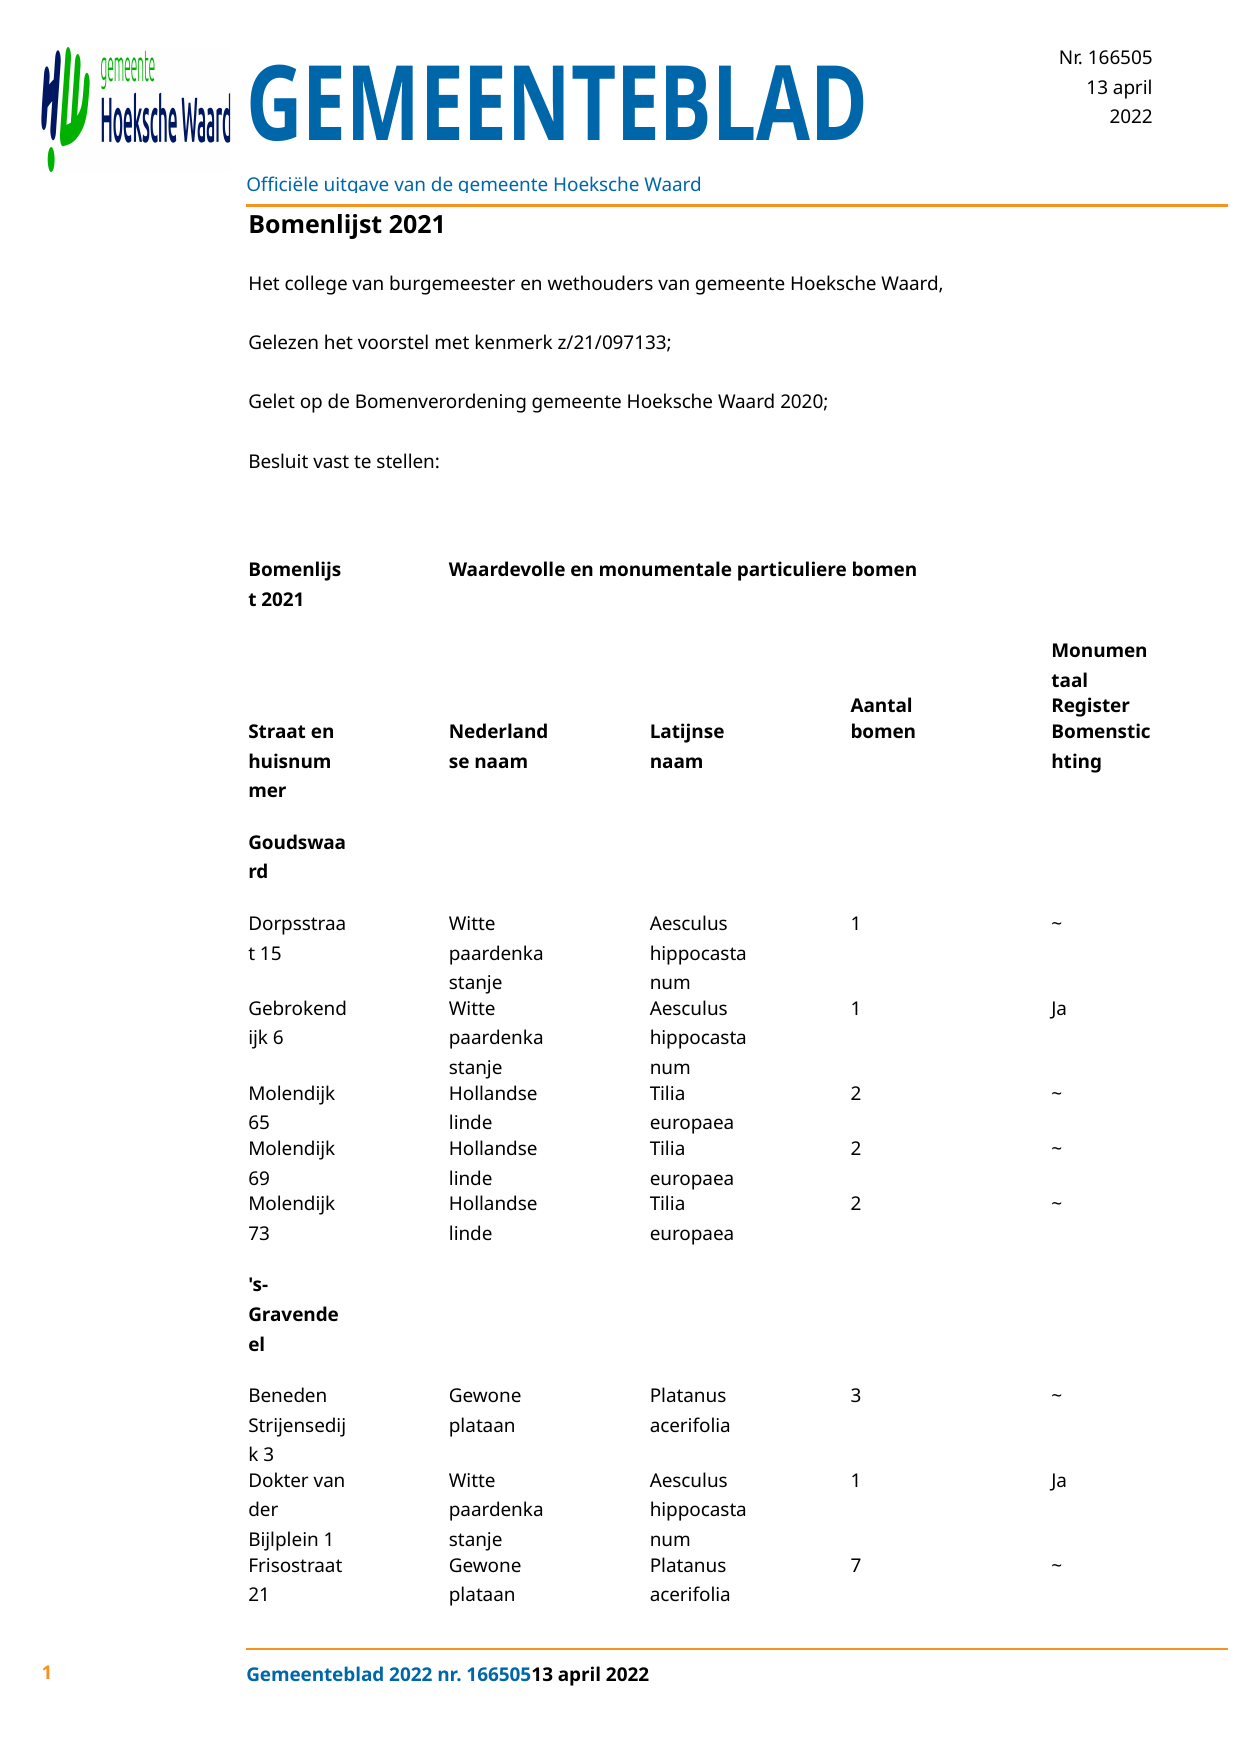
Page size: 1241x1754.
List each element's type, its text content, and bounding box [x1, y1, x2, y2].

table_cell [348, 1135, 449, 1191]
table_cell [248, 612, 348, 637]
table_cell [1051, 884, 1152, 910]
table_cell [951, 1356, 1051, 1382]
table_cell [1051, 829, 1152, 884]
table_cell [549, 1467, 649, 1552]
table_cell [951, 1135, 1051, 1191]
table_cell Hollandse linde [449, 1135, 549, 1191]
table_cell [750, 995, 850, 1080]
table_cell [549, 1080, 649, 1135]
table_cell [850, 1272, 951, 1356]
table_cell Monumentaal [1051, 638, 1152, 693]
table_cell [1051, 612, 1152, 637]
table_cell Hollandse linde [449, 1191, 549, 1246]
table_cell Dokter van der Bijlplein 1 [248, 1467, 348, 1552]
table_cell [449, 884, 549, 910]
table_cell 1 [850, 910, 951, 995]
table_cell [549, 719, 649, 803]
table_cell [951, 884, 1051, 910]
table_cell Goudswaard [248, 829, 348, 884]
table_cell [449, 829, 549, 884]
table_cell [348, 693, 449, 718]
table_cell [750, 1135, 850, 1191]
text Gelezen het voorstel met kenmerk z/21/097133; [248, 329, 1152, 355]
table_cell [348, 1272, 449, 1356]
table_cell [549, 612, 649, 637]
table_cell [449, 1356, 549, 1382]
table_cell Gewone plataan [449, 1382, 549, 1467]
table_cell Molendijk 73 [248, 1191, 348, 1246]
table_cell [951, 1191, 1051, 1246]
table_cell [750, 693, 850, 718]
table_cell [549, 1272, 649, 1356]
table_cell [951, 719, 1051, 803]
table_cell [549, 803, 649, 829]
table_cell 7 [850, 1552, 951, 1607]
table_cell 2 [850, 1135, 951, 1191]
table_cell Witte paardenkastanje [449, 995, 549, 1080]
table_cell [951, 803, 1051, 829]
table_cell Aantal [850, 693, 951, 718]
table_cell [750, 1191, 850, 1246]
table_cell Ja [1051, 1467, 1152, 1552]
table_cell [750, 910, 850, 995]
table_cell Molendijk 65 [248, 1080, 348, 1135]
text Bomenlijst 2021 [248, 207, 1152, 241]
table_cell 2 [850, 1080, 951, 1135]
table_cell [248, 638, 348, 693]
table_cell [650, 829, 750, 884]
text Gelet op de Bomenverordening gemeente Hoeksche Waard 2020; [248, 389, 1152, 414]
table_cell [951, 910, 1051, 995]
table_cell [1051, 1356, 1152, 1382]
table_cell [549, 829, 649, 884]
table_cell Ja [1051, 995, 1152, 1080]
table_cell [248, 1246, 348, 1272]
table_cell ~ [1051, 1080, 1152, 1135]
table_cell [951, 1246, 1051, 1272]
table_cell Platanus acerifolia [650, 1382, 750, 1467]
table_cell [348, 1552, 449, 1607]
table_cell [449, 612, 549, 637]
table_cell [750, 1080, 850, 1135]
table_cell [750, 1382, 850, 1467]
table_cell [650, 1356, 750, 1382]
table_cell [750, 1272, 850, 1356]
table_cell [348, 884, 449, 910]
table_cell Register [1051, 693, 1152, 718]
table_cell 1 [850, 1467, 951, 1552]
table_cell ~ [1051, 1552, 1152, 1607]
table_cell Dorpsstraat 15 [248, 910, 348, 995]
table_cell [348, 803, 449, 829]
table_cell bomen [850, 719, 951, 803]
table_cell Beneden Strijensedijk 3 [248, 1382, 348, 1467]
table_cell [348, 612, 449, 637]
table_cell [449, 693, 549, 718]
table_cell [248, 693, 348, 718]
table_cell [348, 638, 449, 693]
table_cell [1051, 1272, 1152, 1356]
table_header Bomenlijst 2021 [248, 556, 348, 612]
table_cell [348, 1246, 449, 1272]
table_cell [650, 1246, 750, 1272]
table_cell [650, 884, 750, 910]
table_cell [951, 638, 1051, 693]
table_cell [549, 1552, 649, 1607]
table_cell [248, 1356, 348, 1382]
table_cell Aesculus hippocastanum [650, 995, 750, 1080]
table_cell [850, 1356, 951, 1382]
table_cell [1051, 1246, 1152, 1272]
table_cell [549, 1382, 649, 1467]
table_cell [1051, 803, 1152, 829]
table_cell 1 [850, 995, 951, 1080]
text Het college van burgemeester en wethouders van gemeente Hoeksche Waard, [248, 270, 1152, 296]
table_cell [850, 884, 951, 910]
table_cell [348, 995, 449, 1080]
table_cell [549, 1135, 649, 1191]
table_cell [750, 719, 850, 803]
table_cell [348, 1382, 449, 1467]
table_cell [650, 638, 750, 693]
table_cell Aesculus hippocastanum [650, 910, 750, 995]
table_cell Witte paardenkastanje [449, 910, 549, 995]
table_cell [850, 803, 951, 829]
table_cell [449, 1272, 549, 1356]
table_cell [850, 638, 951, 693]
table_cell [750, 1356, 850, 1382]
table_cell [549, 638, 649, 693]
table_cell [449, 803, 549, 829]
table_cell [650, 693, 750, 718]
table_cell [549, 693, 649, 718]
table_cell [850, 1246, 951, 1272]
table_cell [951, 1467, 1051, 1552]
table_cell [750, 803, 850, 829]
table_cell Tilia europaea [650, 1191, 750, 1246]
table_cell Gewone plataan [449, 1552, 549, 1607]
table_header Waardevolle en monumentale particuliere bomen [449, 556, 1152, 612]
table_cell ~ [1051, 1135, 1152, 1191]
table_cell [951, 693, 1051, 718]
table_cell Platanus acerifolia [650, 1552, 750, 1607]
table_cell [850, 829, 951, 884]
table_cell 's-Gravendeel [248, 1272, 348, 1356]
table_cell [750, 612, 850, 637]
text Besluit vast te stellen: [248, 448, 1152, 473]
table_cell [348, 1191, 449, 1246]
table_cell [348, 1467, 449, 1552]
table_cell [549, 1246, 649, 1272]
table_cell [549, 1356, 649, 1382]
table_cell ~ [1051, 910, 1152, 995]
table_cell [750, 884, 850, 910]
table_cell [549, 910, 649, 995]
table_cell [449, 1246, 549, 1272]
table_cell [951, 995, 1051, 1080]
table_cell [850, 612, 951, 637]
table_cell Aesculus hippocastanum [650, 1467, 750, 1552]
table_cell [750, 638, 850, 693]
table_cell [549, 995, 649, 1080]
table_cell ~ [1051, 1191, 1152, 1246]
table_cell [650, 803, 750, 829]
table_cell [951, 612, 1051, 637]
table_cell Latijnse naam [650, 719, 750, 803]
table_cell Hollandse linde [449, 1080, 549, 1135]
table_cell Tilia europaea [650, 1080, 750, 1135]
table_cell [951, 1382, 1051, 1467]
table_cell [348, 1080, 449, 1135]
table_cell [248, 884, 348, 910]
table_cell Molendijk 69 [248, 1135, 348, 1191]
table_cell Gebrokendijk 6 [248, 995, 348, 1080]
table_cell [951, 1080, 1051, 1135]
table_header [348, 556, 449, 612]
table_cell [248, 803, 348, 829]
table_cell [549, 1191, 649, 1246]
table_cell 3 [850, 1382, 951, 1467]
table_cell [650, 612, 750, 637]
table_cell 2 [850, 1191, 951, 1246]
table_cell Nederlandse naam [449, 719, 549, 803]
table_cell ~ [1051, 1382, 1152, 1467]
table_cell [750, 829, 850, 884]
picture [41, 47, 231, 172]
table_cell [348, 1356, 449, 1382]
table_cell Witte paardenkastanje [449, 1467, 549, 1552]
table_cell [348, 829, 449, 884]
table_cell [750, 1467, 850, 1552]
table_cell [650, 1272, 750, 1356]
table_cell [348, 719, 449, 803]
table_cell [951, 1552, 1051, 1607]
table_cell Straat en huisnummer [248, 719, 348, 803]
table_cell Bomenstichting [1051, 719, 1152, 803]
table_cell [549, 884, 649, 910]
table_cell [951, 829, 1051, 884]
table_cell [449, 638, 549, 693]
table_cell Frisostraat 21 [248, 1552, 348, 1607]
table_cell [348, 910, 449, 995]
table_cell [951, 1272, 1051, 1356]
table_cell Tilia europaea [650, 1135, 750, 1191]
table_cell [750, 1246, 850, 1272]
table_cell [750, 1552, 850, 1607]
